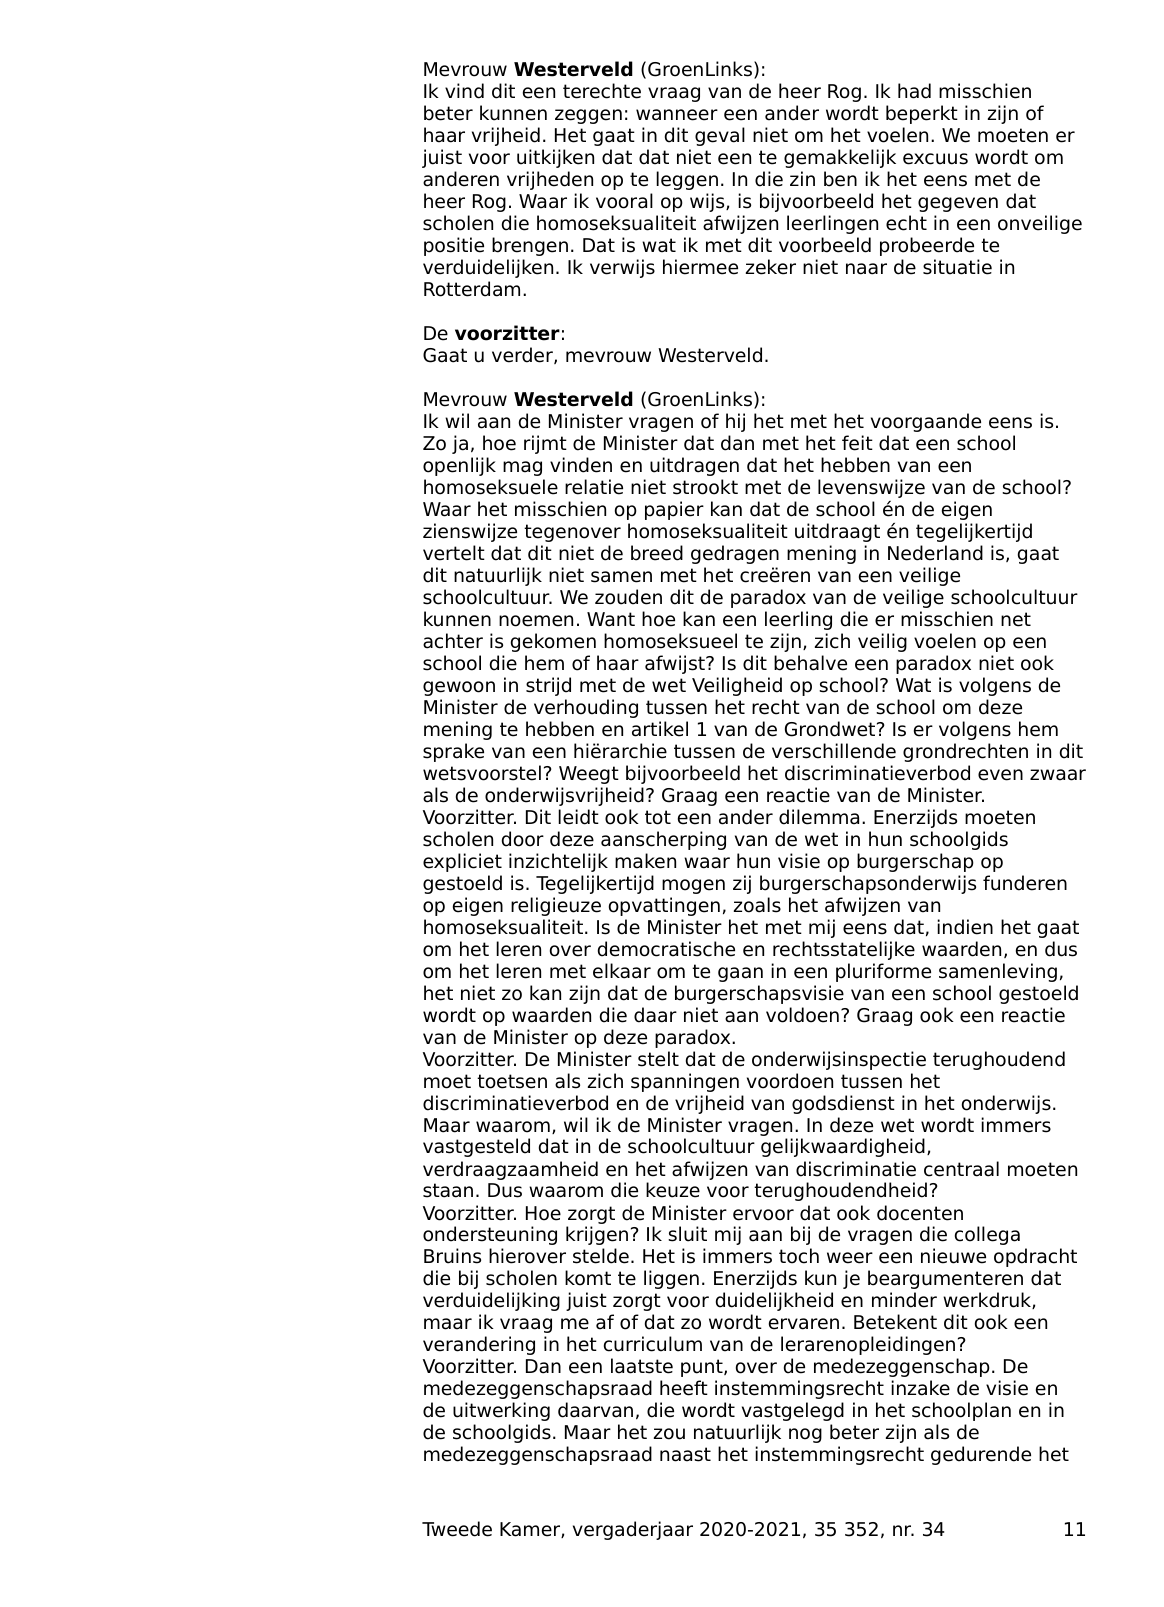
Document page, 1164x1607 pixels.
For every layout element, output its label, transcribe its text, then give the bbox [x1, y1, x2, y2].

text Voorzitter. De Minister stelt dat de onderwijsinspectie terughoudend moet toetsen als zich spanningen voordoen tussen het discriminatieverbod en de vrijheid van godsdienst in het onderwijs. Maar waarom, wil ik de Minister vragen. In deze wet wordt immers vastgesteld dat in de schoolcultuur gelijkwaardigheid, verdraagzaamheid en het afwijzen van discriminatie centraal moeten staan. Dus waarom die keuze voor terughoudendheid? [422, 1048, 1087, 1202]
text Mevrouw Westerveld (GroenLinks): [422, 59, 1087, 81]
text Voorzitter. Dit leidt ook tot een ander dilemma. Enerzijds moeten scholen door deze aanscherping van de wet in hun schoolgids expliciet inzichtelijk maken waar hun visie op burgerschap op gestoeld is. Tegelijkertijd mogen zij burgerschapsonderwijs funderen op eigen religieuze opvattingen, zoals het afwijzen van homoseksualiteit. Is de Minister het met mij eens dat, indien het gaat om het leren over democratische en rechtsstatelijke waarden, en dus om het leren met elkaar om te gaan in een pluriforme samenleving, het niet zo kan zijn dat de burgerschapsvisie van een school gestoeld wordt op waarden die daar niet aan voldoen? Graag ook een reactie van de Minister op deze paradox. [422, 807, 1087, 1048]
text Ik wil aan de Minister vragen of hij het met het voorgaande eens is. Zo ja, hoe rijmt de Minister dat dan met het feit dat een school openlijk mag vinden en uitdragen dat het hebben van een homoseksuele relatie niet strookt met de levenswijze van de school? Waar het misschien op papier kan dat de school én de eigen zienswijze tegenover homoseksualiteit uitdraagt én tegelijkertijd vertelt dat dit niet de breed gedragen mening in Nederland is, gaat dit natuurlijk niet samen met het creëren van een veilige schoolcultuur. We zouden dit de paradox van de veilige schoolcultuur kunnen noemen. Want hoe kan een leerling die er misschien net achter is gekomen homoseksueel te zijn, zich veilig voelen op een school die hem of haar afwijst? Is dit behalve een paradox niet ook gewoon in strijd met de wet Veiligheid op school? Wat is volgens de Minister de verhouding tussen het recht van de school om deze mening te hebben en artikel 1 van de Grondwet? Is er volgens hem sprake van een hiërarchie tussen de verschillende grondrechten in dit wetsvoorstel? Weegt bijvoorbeeld het discriminatieverbod even zwaar als de onderwijsvrijheid? Graag een reactie van de Minister. [422, 411, 1087, 807]
text Gaat u verder, mevrouw Westerveld. [422, 345, 1087, 367]
text Mevrouw Westerveld (GroenLinks): [422, 389, 1087, 411]
text De voorzitter: [422, 323, 1087, 345]
text Ik vind dit een terechte vraag van de heer Rog. Ik had misschien beter kunnen zeggen: wanneer een ander wordt beperkt in zijn of haar vrijheid. Het gaat in dit geval niet om het voelen. We moeten er juist voor uitkijken dat dat niet een te gemakkelijk excuus wordt om anderen vrijheden op te leggen. In die zin ben ik het eens met de heer Rog. Waar ik vooral op wijs, is bijvoorbeeld het gegeven dat scholen die homoseksualiteit afwijzen leerlingen echt in een onveilige positie brengen. Dat is wat ik met dit voorbeeld probeerde te verduidelijken. Ik verwijs hiermee zeker niet naar de situatie in Rotterdam. [422, 81, 1087, 301]
text Voorzitter. Dan een laatste punt, over de medezeggenschap. De medezeggenschapsraad heeft instemmingsrecht inzake de visie en de uitwerking daarvan, die wordt vastgelegd in het schoolplan en in de schoolgids. Maar het zou natuurlijk nog beter zijn als de medezeggenschapsraad naast het instemmingsrecht gedurende het [422, 1356, 1087, 1466]
text Voorzitter. Hoe zorgt de Minister ervoor dat ook docenten ondersteuning krijgen? Ik sluit mij aan bij de vragen die collega Bruins hierover stelde. Het is immers toch weer een nieuwe opdracht die bij scholen komt te liggen. Enerzijds kun je beargumenteren dat verduidelijking juist zorgt voor duidelijkheid en minder werkdruk, maar ik vraag me af of dat zo wordt ervaren. Betekent dit ook een verandering in het curriculum van de lerarenopleidingen? [422, 1202, 1087, 1356]
